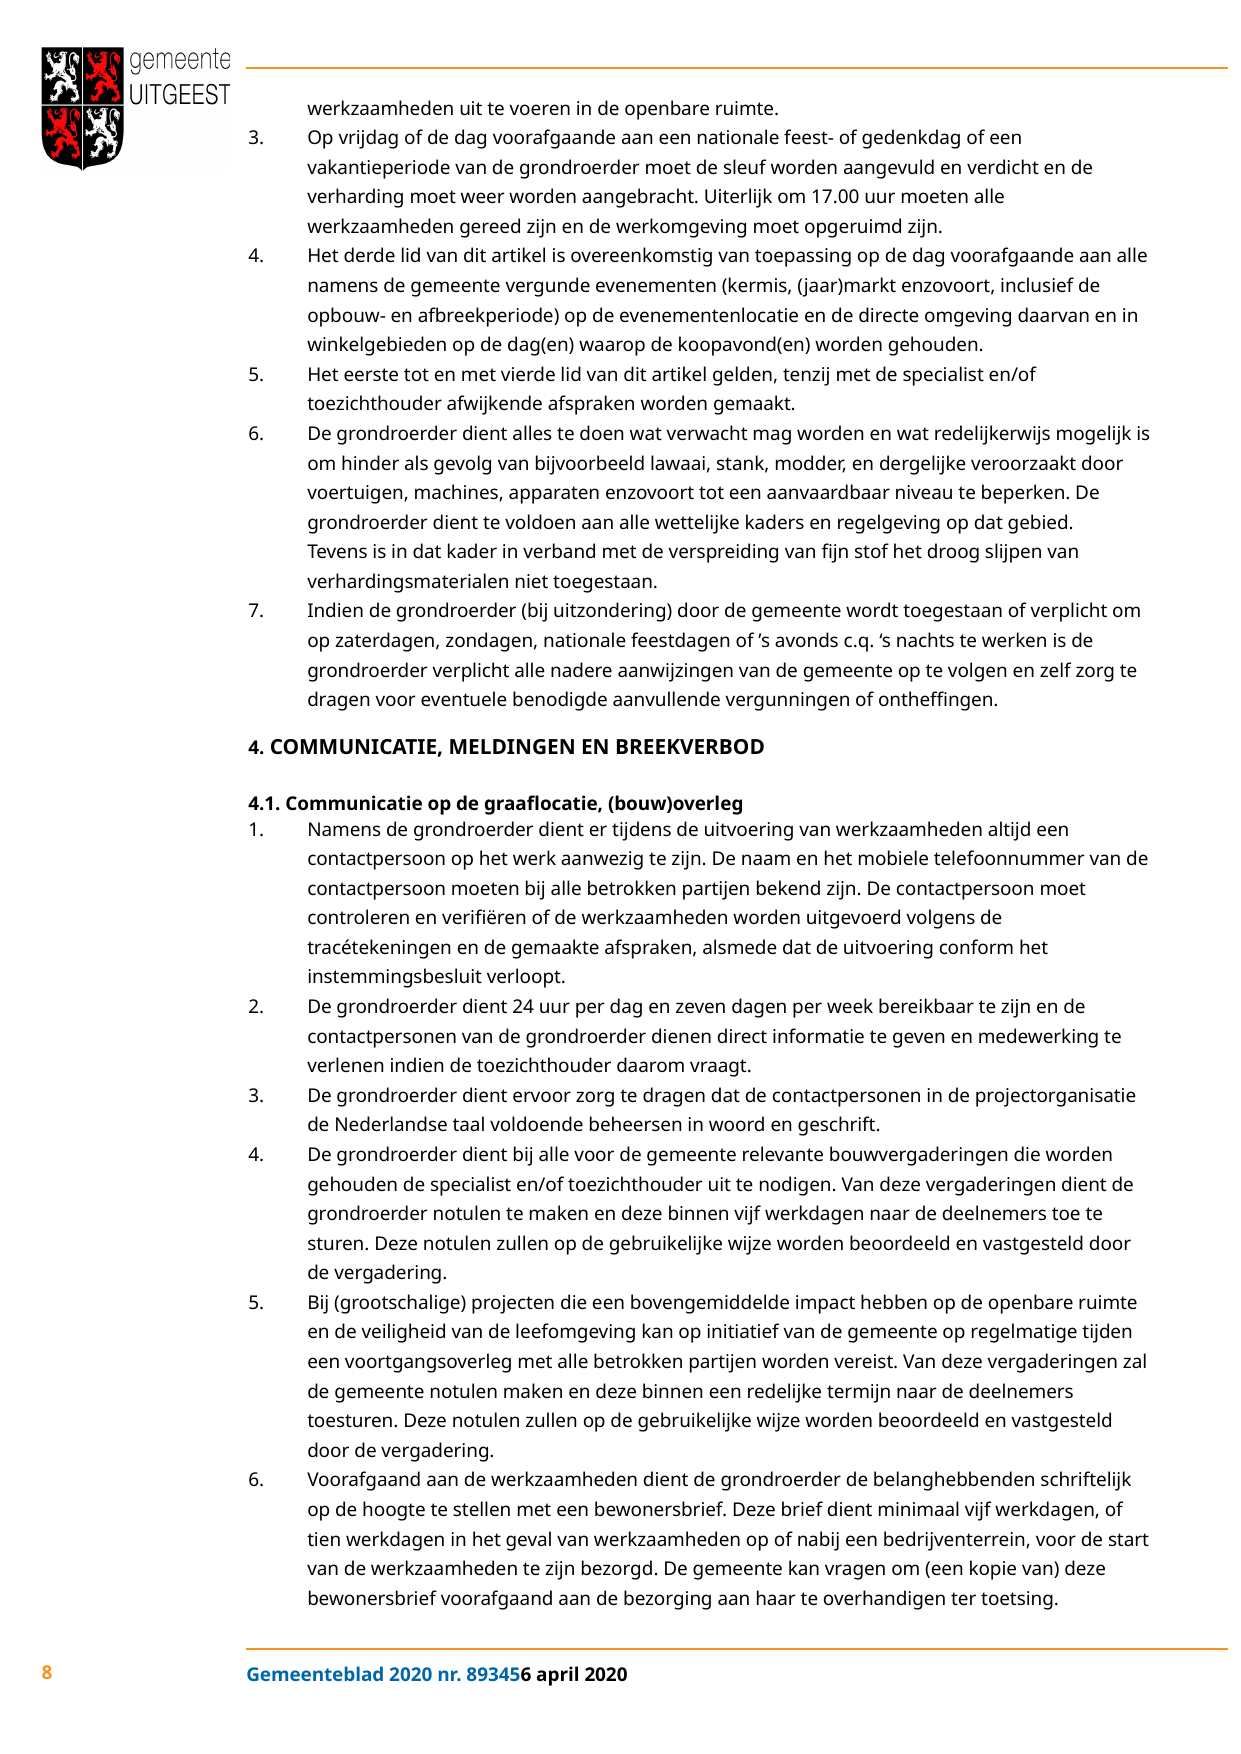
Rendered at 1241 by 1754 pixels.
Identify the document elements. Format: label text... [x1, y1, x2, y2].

list Het eerste tot en met vierde lid van dit artikel gelden, tenzij met de specialist en/of toezichthouder afwijkende afspraken worden gemaakt. [248, 361, 1152, 416]
list Voorafgaand aan de werkzaamheden dient de grondroerder de belanghebbenden schriftelijk op de hoogte te stellen met een bewonersbrief. Deze brief dient minimaal vijf werkdagen, of tien werkdagen in het geval van werkzaamheden op of nabij een bedrijventerrein, voor de start van de werkzaamheden te zijn bezorgd. De gemeente kan vragen om (een kopie van) deze bewonersbrief voorafgaand aan de bezorging aan haar te overhandigen ter toetsing. [248, 1467, 1152, 1611]
list Bij (grootschalige) projecten die een bovengemiddelde impact hebben op de openbare ruimte en de veiligheid van de leefomgeving kan op initiatief van de gemeente op regelmatige tijden een voortgangsoverleg met alle betrokken partijen worden vereist. Van deze vergaderingen zal de gemeente notulen maken en deze binnen een redelijke termijn naar de deelnemers toesturen. Deze notulen zullen op de gebruikelijke wijze worden beoordeeld en vastgesteld door de vergadering. [248, 1289, 1152, 1463]
list werkzaamheden uit te voeren in de openbare ruimte. [248, 95, 1152, 121]
list Indien de grondroerder (bij uitzondering) door de gemeente wordt toegestaan of verplicht om op zaterdagen, zondagen, nationale feestdagen of ’s avonds c.q. ‘s nachts te werken is de grondroerder verplicht alle nadere aanwijzingen van de gemeente op te volgen en zelf zorg te dragen voor eventuele benodigde aanvullende vergunningen of ontheffingen. [248, 598, 1152, 712]
text 4. COMMUNICATIE, MELDINGEN EN BREEKVERBOD [248, 732, 1152, 761]
list De grondroerder dient ervoor zorg te dragen dat de contactpersonen in de projectorganisatie de Nederlandse taal voldoende beheersen in woord en geschrift. [248, 1082, 1152, 1137]
list De grondroerder dient alles te doen wat verwacht mag worden en wat redelijkerwijs mogelijk is om hinder als gevolg van bijvoorbeeld lawaai, stank, modder, en dergelijke veroorzaakt door voertuigen, machines, apparaten enzovoort tot een aanvaardbaar niveau te beperken. De grondroerder dient te voldoen aan alle wettelijke kaders en regelgeving op dat gebied. [248, 420, 1152, 535]
list De grondroerder dient 24 uur per dag en zeven dagen per week bereikbaar te zijn en de contactpersonen van de grondroerder dienen direct informatie te geven en medewerking te verlenen indien de toezichthouder daarom vraagt. [248, 993, 1152, 1078]
list Het derde lid van dit artikel is overeenkomstig van toepassing op de dag voorafgaande aan alle namens de gemeente vergunde evenementen (kermis, (jaar)markt enzovoort, inclusief de opbouw- en afbreekperiode) op de evenementenlocatie en de directe omgeving daarvan en in winkelgebieden op de dag(en) waarop de koopavond(en) worden gehouden. [248, 243, 1152, 357]
text 4.1. Communicatie op de graaflocatie, (bouw)overleg [248, 790, 1152, 816]
list De grondroerder dient bij alle voor de gemeente relevante bouwvergaderingen die worden gehouden de specialist en/of toezichthouder uit te nodigen. Van deze vergaderingen dient de grondroerder notulen te maken en deze binnen vijf werkdagen naar de deelnemers toe te sturen. Deze notulen zullen op de gebruikelijke wijze worden beoordeeld en vastgesteld door de vergadering. [248, 1141, 1152, 1285]
list Op vrijdag of de dag voorafgaande aan een nationale feest- of gedenkdag of een vakantieperiode van de grondroerder moet de sleuf worden aangevuld en verdicht en de verharding moet weer worden aangebracht. Uiterlijk om 17.00 uur moeten alle werkzaamheden gereed zijn en de werkomgeving moet opgeruimd zijn. [248, 124, 1152, 239]
list Namens de grondroerder dient er tijdens de uitvoering van werkzaamheden altijd een contactpersoon op het werk aanwezig te zijn. De naam en het mobiele telefoonnummer van de contactpersoon moeten bij alle betrokken partijen bekend zijn. De contactpersoon moet controleren en verifiëren of de werkzaamheden worden uitgevoerd volgens de tracétekeningen en de gemaakte afspraken, alsmede dat de uitvoering conform het instemmingsbesluit verloopt. [248, 816, 1152, 989]
list Tevens is in dat kader in verband met de verspreiding van fijn stof het droog slijpen van verhardingsmaterialen niet toegestaan. [248, 538, 1152, 594]
picture [41, 47, 231, 172]
